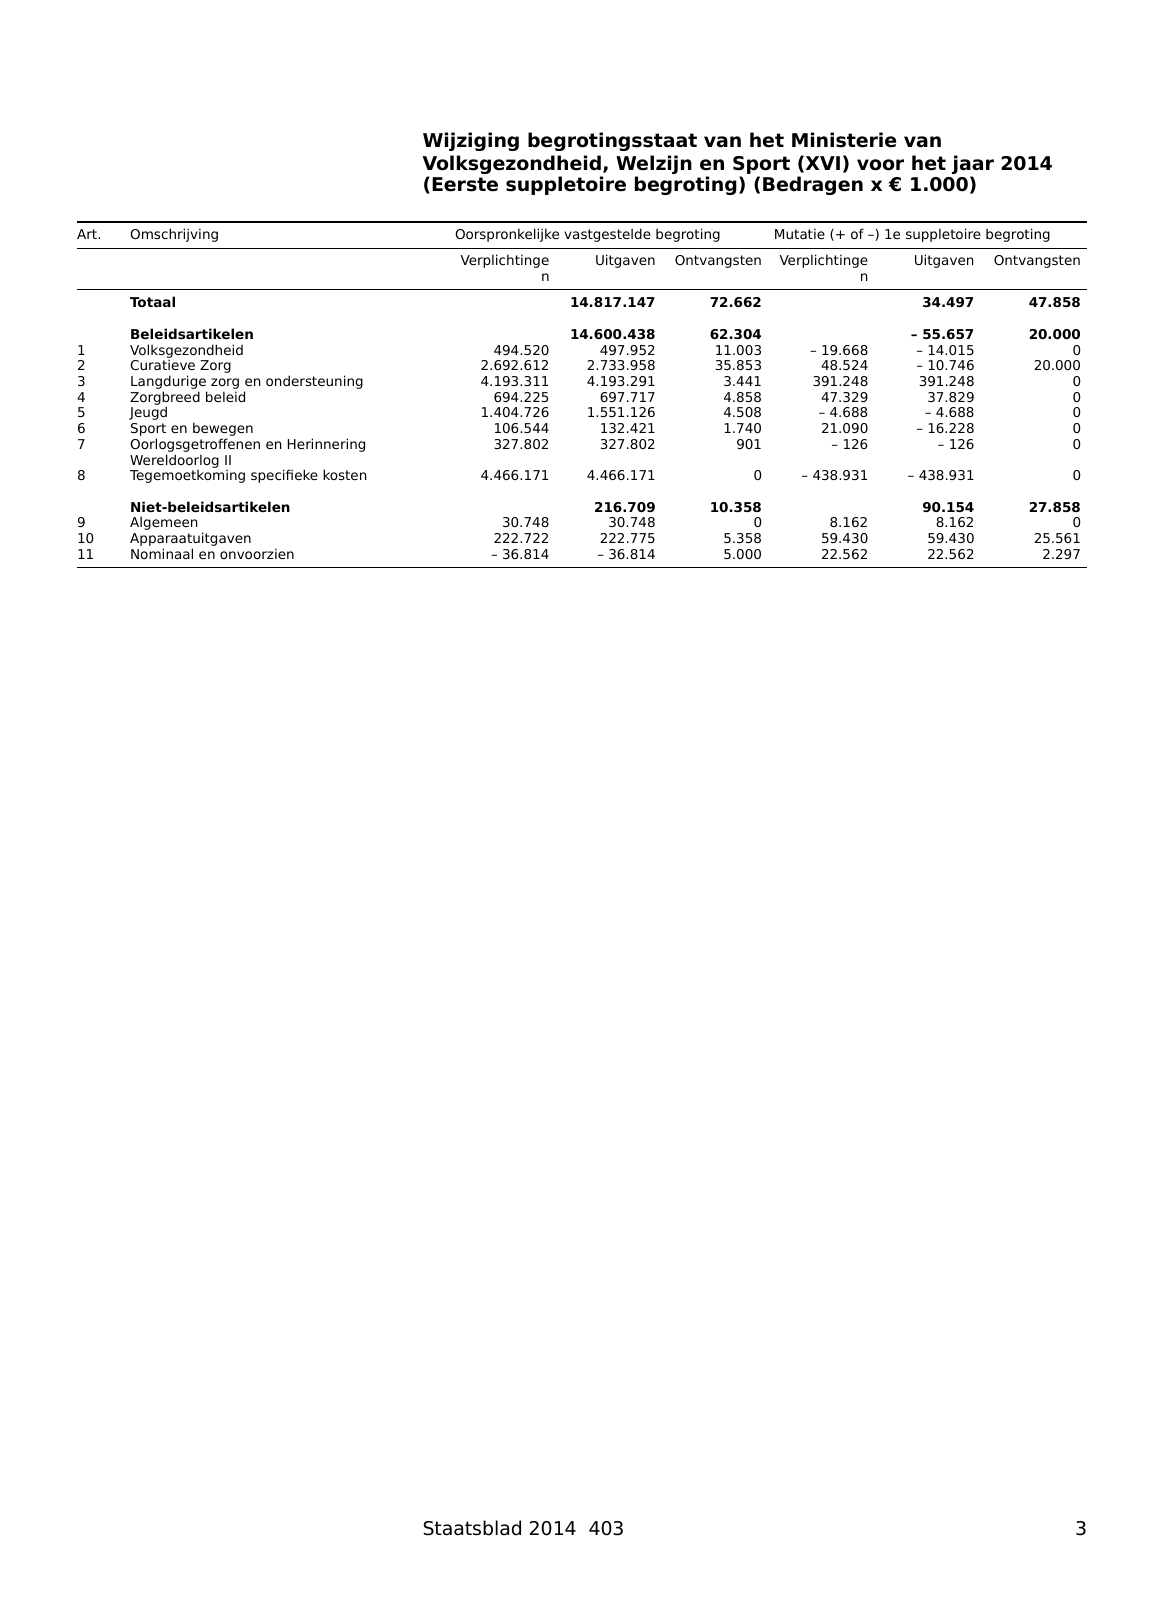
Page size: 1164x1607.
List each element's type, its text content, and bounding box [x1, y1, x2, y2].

table_cell 7 [77, 437, 124, 468]
table_cell 4.466.171 [449, 468, 555, 484]
table_cell [77, 500, 124, 515]
table_cell 47.858 [980, 290, 1087, 311]
table_cell Ontvangsten [661, 249, 768, 289]
table_cell 22.562 [768, 547, 874, 567]
table_cell 30.748 [449, 515, 555, 531]
table_cell 11.003 [661, 342, 768, 358]
table_cell 4.858 [661, 390, 768, 405]
table_cell [124, 249, 449, 289]
table_cell [980, 311, 1087, 327]
table_cell [768, 327, 874, 342]
table_cell [661, 311, 768, 327]
table_header Oorspronkelijke vastgestelde begroting [449, 223, 768, 247]
table_cell – 126 [874, 437, 980, 468]
table_cell – 126 [768, 437, 874, 468]
table_cell [874, 311, 980, 327]
table_cell 10 [77, 531, 124, 547]
table_cell 3 [77, 374, 124, 389]
table_cell 4.193.311 [449, 374, 555, 389]
table_cell – 16.228 [874, 421, 980, 437]
table_cell 48.524 [768, 358, 874, 374]
table_cell [449, 311, 555, 327]
table_cell 5.358 [661, 531, 768, 547]
table_cell 14.817.147 [555, 290, 661, 311]
table_cell 0 [661, 468, 768, 484]
table_cell 2.733.958 [555, 358, 661, 374]
table_cell [449, 500, 555, 515]
table_cell 494.520 [449, 342, 555, 358]
table_cell 62.304 [661, 327, 768, 342]
table_cell 0 [980, 468, 1087, 484]
table_cell 20.000 [980, 358, 1087, 374]
table_cell 4 [77, 390, 124, 405]
table_cell – 14.015 [874, 342, 980, 358]
table_header Art. [77, 223, 124, 247]
table_cell 391.248 [874, 374, 980, 389]
table_cell 5.000 [661, 547, 768, 567]
table_cell 222.775 [555, 531, 661, 547]
table_cell 47.329 [768, 390, 874, 405]
table_cell 2.692.612 [449, 358, 555, 374]
table_header Omschrijving [124, 223, 449, 247]
table_cell 59.430 [874, 531, 980, 547]
table_cell 9 [77, 515, 124, 531]
table_cell 327.802 [555, 437, 661, 468]
table_cell 222.722 [449, 531, 555, 547]
table_cell 8 [77, 468, 124, 484]
table_cell Verplichtingen [768, 249, 874, 289]
table_cell 216.709 [555, 500, 661, 515]
table_cell 1.404.726 [449, 405, 555, 421]
table_cell [449, 484, 555, 499]
table_cell – 19.668 [768, 342, 874, 358]
table_cell 697.717 [555, 390, 661, 405]
table_cell 1.551.126 [555, 405, 661, 421]
table_cell Langdurige zorg en ondersteuning [124, 374, 449, 389]
table_cell Curatieve Zorg [124, 358, 449, 374]
table_cell [661, 484, 768, 499]
table_cell 30.748 [555, 515, 661, 531]
table_cell 0 [980, 390, 1087, 405]
subtitle Wijziging begrotingsstaat van het Ministerie van Volksgezondheid, Welzijn en Sport (XVI) voor het jaar 2014 (Eerste suppletoire begroting) (Bedragen x € 1.000) [422, 130, 1087, 196]
table_cell [124, 484, 449, 499]
table_cell 37.829 [874, 390, 980, 405]
table_cell Beleidsartikelen [124, 327, 449, 342]
table_cell [874, 484, 980, 499]
table_cell 0 [980, 515, 1087, 531]
table_cell Verplichtingen [449, 249, 555, 289]
table_cell 3.441 [661, 374, 768, 389]
table_cell – 438.931 [768, 468, 874, 484]
table_cell [980, 484, 1087, 499]
table_cell [768, 500, 874, 515]
table_cell 72.662 [661, 290, 768, 311]
table_cell Totaal [124, 290, 449, 311]
table_cell 0 [980, 374, 1087, 389]
table_cell 694.225 [449, 390, 555, 405]
table_cell 2.297 [980, 547, 1087, 567]
table_cell – 4.688 [768, 405, 874, 421]
table_cell 10.358 [661, 500, 768, 515]
table_cell 25.561 [980, 531, 1087, 547]
table_cell 22.562 [874, 547, 980, 567]
table_cell 8.162 [874, 515, 980, 531]
table_cell Volksgezondheid [124, 342, 449, 358]
table_cell 901 [661, 437, 768, 468]
table_cell – 36.814 [555, 547, 661, 567]
table_cell Jeugd [124, 405, 449, 421]
table_cell 90.154 [874, 500, 980, 515]
table_cell 0 [980, 342, 1087, 358]
table_cell 6 [77, 421, 124, 437]
table_cell Uitgaven [874, 249, 980, 289]
table_cell Algemeen [124, 515, 449, 531]
table_cell – 438.931 [874, 468, 980, 484]
table_cell Zorgbreed beleid [124, 390, 449, 405]
table_cell 106.544 [449, 421, 555, 437]
table_cell 391.248 [768, 374, 874, 389]
table_cell [77, 290, 124, 311]
table_cell [555, 311, 661, 327]
table_cell 34.497 [874, 290, 980, 311]
table_cell Nominaal en onvoorzien [124, 547, 449, 567]
table_cell Tegemoetkoming specifieke kosten [124, 468, 449, 484]
table_cell 2 [77, 358, 124, 374]
table_cell 132.421 [555, 421, 661, 437]
table_cell 27.858 [980, 500, 1087, 515]
table_cell 5 [77, 405, 124, 421]
table_cell [77, 311, 124, 327]
table_cell [768, 290, 874, 311]
table_cell Ontvangsten [980, 249, 1087, 289]
table_cell – 10.746 [874, 358, 980, 374]
table_cell 4.466.171 [555, 468, 661, 484]
table_cell [768, 311, 874, 327]
table_cell 327.802 [449, 437, 555, 468]
table_cell [77, 484, 124, 499]
table_cell 35.853 [661, 358, 768, 374]
table_cell [449, 290, 555, 311]
table_cell [77, 327, 124, 342]
table_cell Apparaatuitgaven [124, 531, 449, 547]
table_cell [768, 484, 874, 499]
table_cell Oorlogsgetroffenen en Herinnering Wereldoorlog II [124, 437, 449, 468]
table_cell 1.740 [661, 421, 768, 437]
table_cell 0 [980, 405, 1087, 421]
table_cell – 36.814 [449, 547, 555, 567]
table_cell 14.600.438 [555, 327, 661, 342]
table_cell [555, 484, 661, 499]
table_cell [77, 249, 124, 289]
table_cell [449, 327, 555, 342]
table_cell 20.000 [980, 327, 1087, 342]
table_cell [124, 311, 449, 327]
table_cell 11 [77, 547, 124, 567]
table_cell 4.193.291 [555, 374, 661, 389]
table_cell Uitgaven [555, 249, 661, 289]
table_cell 0 [661, 515, 768, 531]
table_cell 1 [77, 342, 124, 358]
table_cell – 4.688 [874, 405, 980, 421]
table_cell Niet-beleidsartikelen [124, 500, 449, 515]
table_header Mutatie (+ of –) 1e suppletoire begroting [768, 223, 1087, 247]
table_cell 21.090 [768, 421, 874, 437]
table_cell 8.162 [768, 515, 874, 531]
table_cell 497.952 [555, 342, 661, 358]
table_cell – 55.657 [874, 327, 980, 342]
table_cell 0 [980, 437, 1087, 468]
table_cell 0 [980, 421, 1087, 437]
table_cell 4.508 [661, 405, 768, 421]
table_cell 59.430 [768, 531, 874, 547]
table_cell Sport en bewegen [124, 421, 449, 437]
